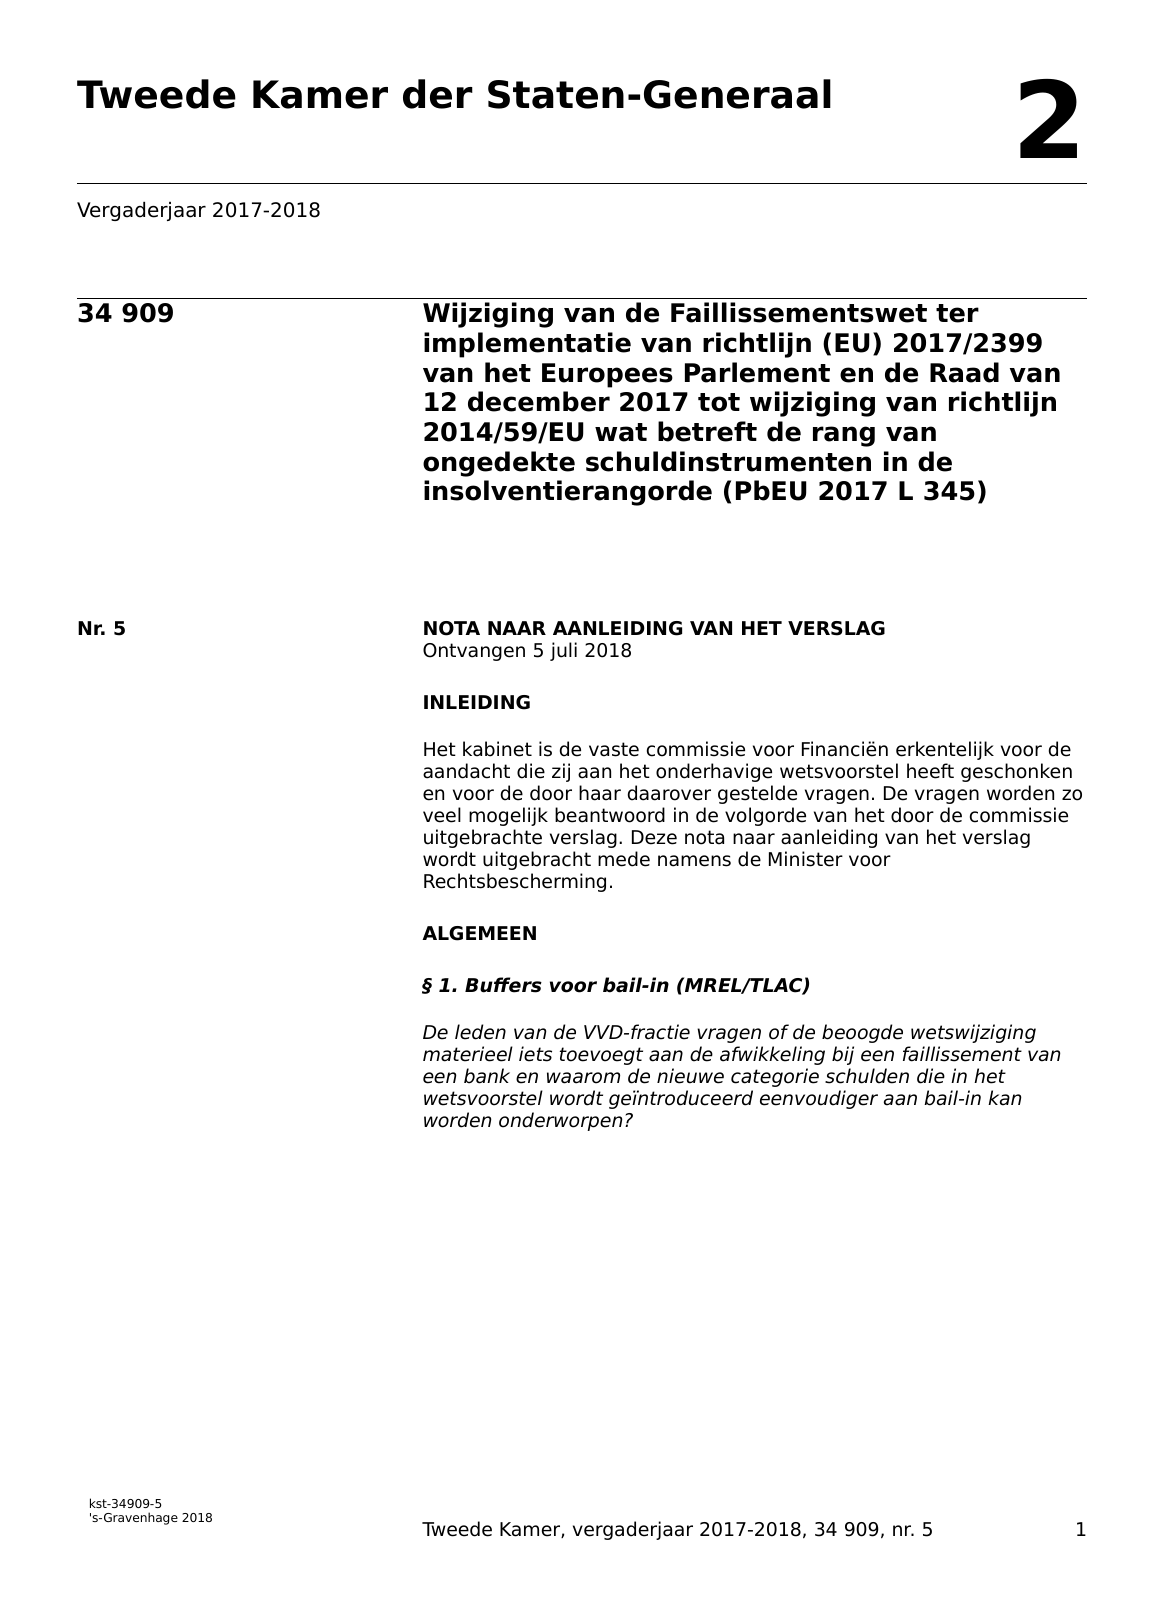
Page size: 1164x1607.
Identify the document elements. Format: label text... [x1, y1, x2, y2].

text 's-Gravenhage 2018 [88, 1511, 323, 1525]
text Ontvangen 5 juli 2018 [422, 640, 1087, 662]
table_header Tweede Kamer der Staten-Generaal [77, 59, 886, 183]
subtitle 34 909 Wijziging van de Faillissementswet ter implementatie van richtlijn (EU) 2017/2399 van het Europees Parlement en de Raad van 12 december 2017 tot wijziging van richtlijn 2014/59/EU wat betreft de rang van ongedekte schuldinstrumenten in de insolventierangorde (PbEU 2017 L 345) [77, 299, 1087, 507]
subtitle ALGEMEEN [422, 923, 1087, 944]
table_cell Vergaderjaar 2017-2018 [77, 184, 1087, 298]
subtitle INLEIDING [422, 692, 1087, 714]
text De leden van de VVD-fractie vragen of de beoogde wetswijziging materieel iets toevoegt aan de afwikkeling bij een faillissement van een bank en waarom de nieuwe categorie schulden die in het wetsvoorstel wordt geïntroduceerd eenvoudiger aan bail-in kan worden onderworpen? [422, 1022, 1087, 1131]
table_header 2 [886, 59, 1087, 183]
subtitle Nr. 5 NOTA NAAR AANLEIDING VAN HET VERSLAG [77, 618, 1087, 640]
text Het kabinet is de vaste commissie voor Financiën erkentelijk voor de aandacht die zij aan het onderhavige wetsvoorstel heeft geschonken en voor de door haar daarover gestelde vragen. De vragen worden zo veel mogelijk beantwoord in de volgorde van het door de commissie uitgebrachte verslag. Deze nota naar aanleiding van het verslag wordt uitgebracht mede namens de Minister voor Rechtsbescherming. [422, 739, 1087, 893]
subtitle § 1. Buffers voor bail-in (MREL/TLAC) [422, 974, 1087, 997]
text kst-34909-5 [88, 1497, 323, 1511]
